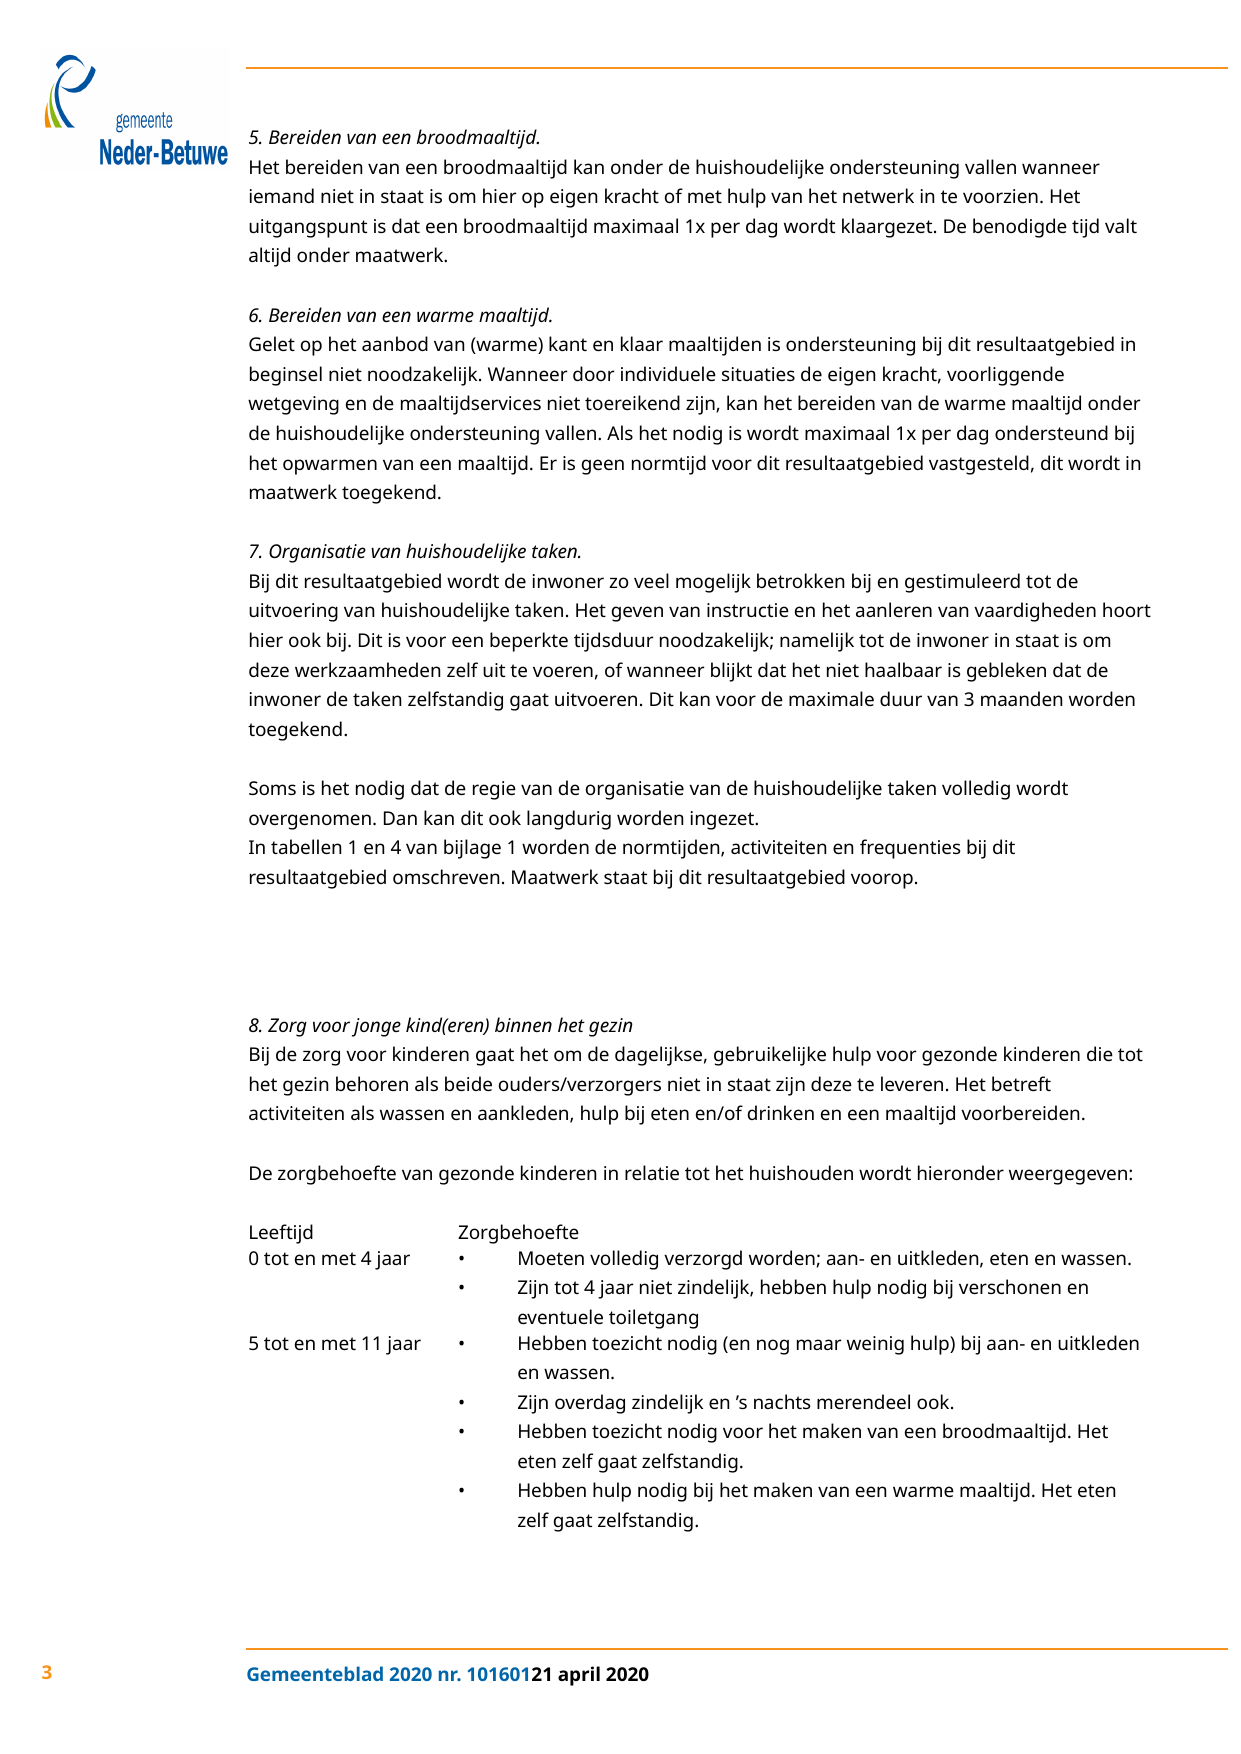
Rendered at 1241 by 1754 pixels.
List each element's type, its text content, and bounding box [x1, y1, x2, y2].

table_cell 5 tot en met 11 jaar [248, 1330, 458, 1533]
table_cell 0 tot en met 4 jaar [248, 1245, 458, 1330]
text Gelet op het aanbod van (warme) kant en klaar maaltijden is ondersteuning bij dit resultaatgebied in beginsel niet noodzakelijk. Wanneer door individuele situaties de eigen kracht, voorliggende wetgeving en de maaltijdservices niet toereikend zijn, kan het bereiden van de warme maaltijd onder de huishoudelijke ondersteuning vallen. Als het nodig is wordt maximaal 1x per dag ondersteund bij het opwarmen van een maaltijd. Er is geen normtijd voor dit resultaatgebied vastgesteld, dit wordt in maatwerk toegekend. [248, 331, 1152, 505]
picture [41, 47, 231, 172]
table_cell Moeten volledig verzorgd worden; aan- en uitkleden, eten en wassen. Zijn tot 4 jaar niet zindelijk, hebben hulp nodig bij verschonen en eventuele toiletgang [458, 1245, 1152, 1330]
text 6. Bereiden van een warme maaltijd. [248, 302, 1152, 328]
text De zorgbehoefte van gezonde kinderen in relatie tot het huishouden wordt hieronder weergegeven: [248, 1160, 1152, 1186]
table_header Zorgbehoefte [458, 1219, 1152, 1245]
text 7. Organisatie van huishoudelijke taken. [248, 538, 1152, 564]
text Bij de zorg voor kinderen gaat het om de dagelijkse, gebruikelijke hulp voor gezonde kinderen die tot het gezin behoren als beide ouders/verzorgers niet in staat zijn deze te leveren. Het betreft activiteiten als wassen en aankleden, hulp bij eten en/of drinken en een maaltijd voorbereiden. [248, 1041, 1152, 1126]
text In tabellen 1 en 4 van bijlage 1 worden de normtijden, activiteiten en frequenties bij dit resultaatgebied omschreven. Maatwerk staat bij dit resultaatgebied voorop. [248, 834, 1152, 890]
table_cell Hebben toezicht nodig (en nog maar weinig hulp) bij aan- en uitkleden en wassen. Zijn overdag zindelijk en ’s nachts merendeel ook. Hebben toezicht nodig voor het maken van een broodmaaltijd. Het eten zelf gaat zelfstandig. Hebben hulp nodig bij het maken van een warme maaltijd. Het eten zelf gaat zelfstandig. [458, 1330, 1152, 1533]
text Soms is het nodig dat de regie van de organisatie van de huishoudelijke taken volledig wordt overgenomen. Dan kan dit ook langdurig worden ingezet. [248, 775, 1152, 831]
text 8. Zorg voor jonge kind(eren) binnen het gezin [248, 1012, 1152, 1038]
table_header Leeftijd [248, 1219, 458, 1245]
text 5. Bereiden van een broodmaaltijd. [248, 124, 1152, 150]
text Het bereiden van een broodmaaltijd kan onder de huishoudelijke ondersteuning vallen wanneer iemand niet in staat is om hier op eigen kracht of met hulp van het netwerk in te voorzien. Het uitgangspunt is dat een broodmaaltijd maximaal 1x per dag wordt klaargezet. De benodigde tijd valt altijd onder maatwerk. [248, 154, 1152, 268]
text Bij dit resultaatgebied wordt de inwoner zo veel mogelijk betrokken bij en gestimuleerd tot de uitvoering van huishoudelijke taken. Het geven van instructie en het aanleren van vaardigheden hoort hier ook bij. Dit is voor een beperkte tijdsduur noodzakelijk; namelijk tot de inwoner in staat is om deze werkzaamheden zelf uit te voeren, of wanneer blijkt dat het niet haalbaar is gebleken dat de inwoner de taken zelfstandig gaat uitvoeren. Dit kan voor de maximale duur van 3 maanden worden toegekend. [248, 568, 1152, 742]
